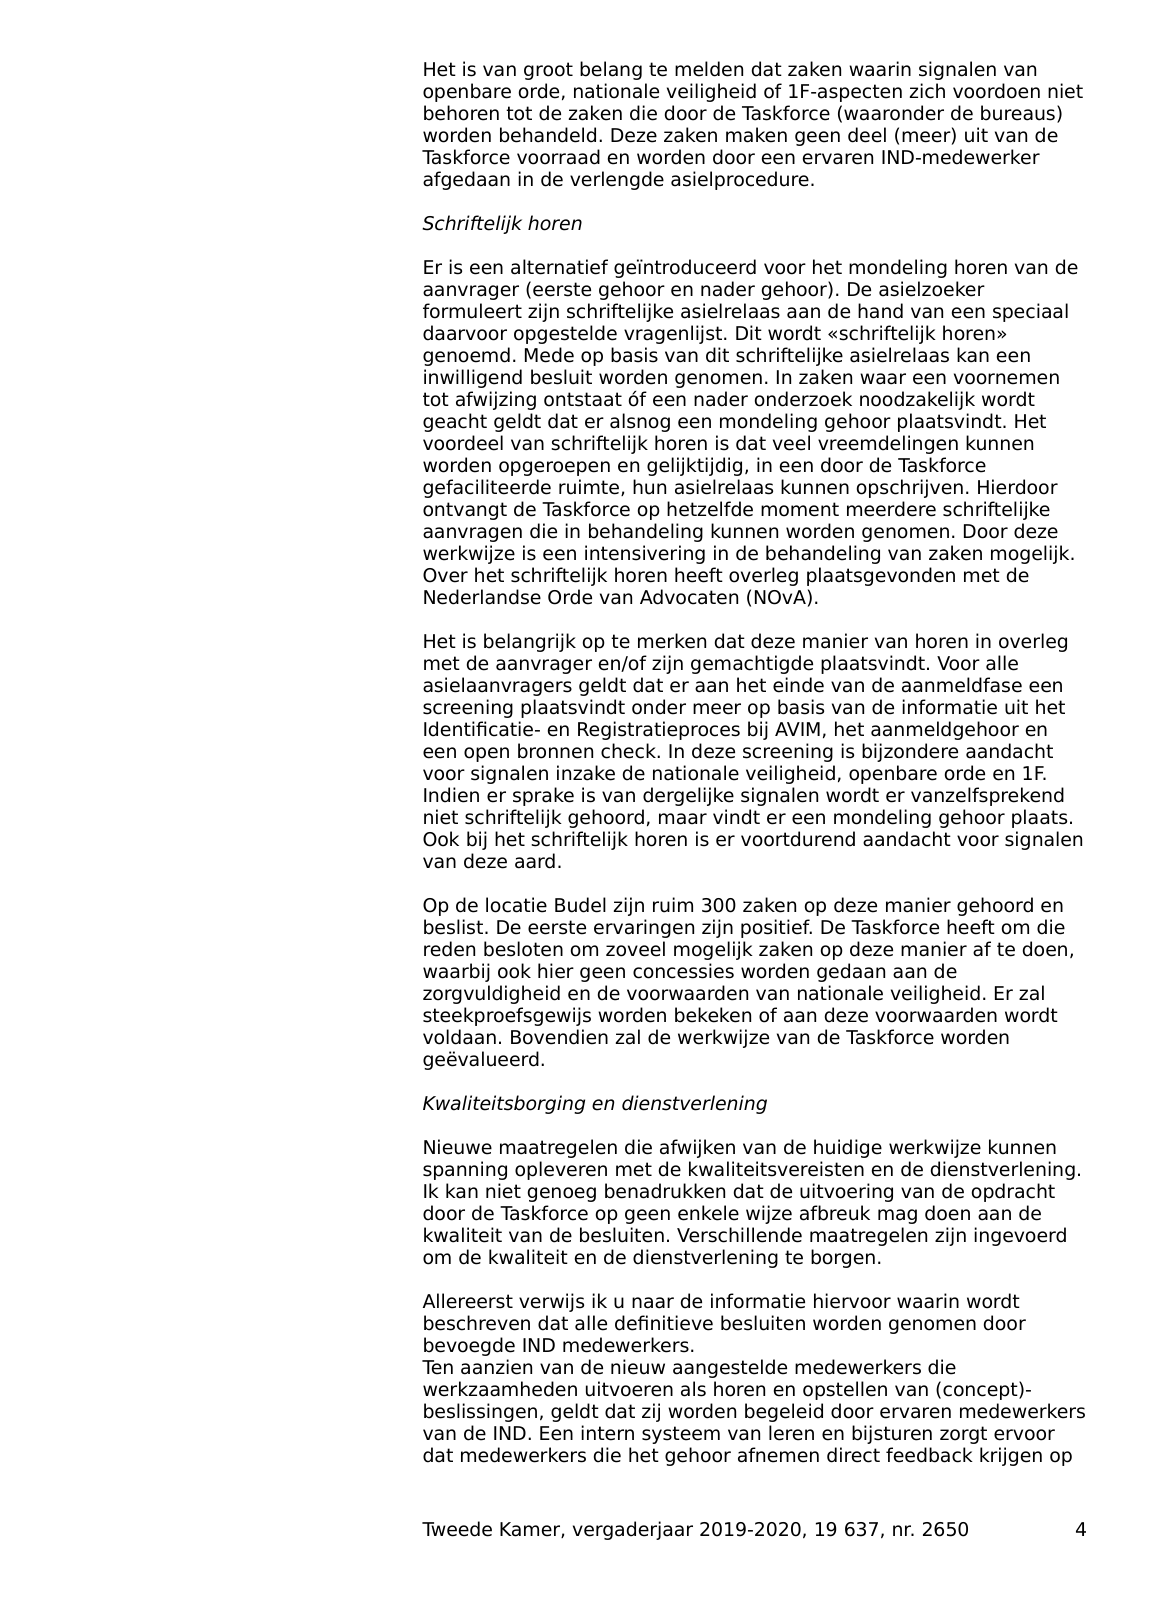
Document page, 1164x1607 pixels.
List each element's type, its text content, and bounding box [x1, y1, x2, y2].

text Ten aanzien van de nieuw aangestelde medewerkers die werkzaamheden uitvoeren als horen en opstellen van (concept)-beslissingen, geldt dat zij worden begeleid door ervaren medewerkers van de IND. Een intern systeem van leren en bijsturen zorgt ervoor dat medewerkers die het gehoor afnemen direct feedback krijgen op [422, 1357, 1087, 1467]
text Op de locatie Budel zijn ruim 300 zaken op deze manier gehoord en beslist. De eerste ervaringen zijn positief. De Taskforce heeft om die reden besloten om zoveel mogelijk zaken op deze manier af te doen, waarbij ook hier geen concessies worden gedaan aan de zorgvuldigheid en de voorwaarden van nationale veiligheid. Er zal steekproefsgewijs worden bekeken of aan deze voorwaarden wordt voldaan. Bovendien zal de werkwijze van de Taskforce worden geëvalueerd. [422, 895, 1087, 1071]
text Nieuwe maatregelen die afwijken van de huidige werkwijze kunnen spanning opleveren met de kwaliteitsvereisten en de dienstverlening. Ik kan niet genoeg benadrukken dat de uitvoering van de opdracht door de Taskforce op geen enkele wijze afbreuk mag doen aan de kwaliteit van de besluiten. Verschillende maatregelen zijn ingevoerd om de kwaliteit en de dienstverlening te borgen. [422, 1137, 1087, 1269]
subtitle Kwaliteitsborging en dienstverlening [422, 1093, 1087, 1115]
text Het is belangrijk op te merken dat deze manier van horen in overleg met de aanvrager en/of zijn gemachtigde plaatsvindt. Voor alle asielaanvragers geldt dat er aan het einde van de aanmeldfase een screening plaatsvindt onder meer op basis van de informatie uit het Identificatie- en Registratieproces bij AVIM, het aanmeldgehoor en een open bronnen check. In deze screening is bijzondere aandacht voor signalen inzake de nationale veiligheid, openbare orde en 1F. Indien er sprake is van dergelijke signalen wordt er vanzelfsprekend niet schriftelijk gehoord, maar vindt er een mondeling gehoor plaats. Ook bij het schriftelijk horen is er voortdurend aandacht voor signalen van deze aard. [422, 631, 1087, 873]
text Allereerst verwijs ik u naar de informatie hiervoor waarin wordt beschreven dat alle definitieve besluiten worden genomen door bevoegde IND medewerkers. [422, 1291, 1087, 1357]
text Het is van groot belang te melden dat zaken waarin signalen van openbare orde, nationale veiligheid of 1F-aspecten zich voordoen niet behoren tot de zaken die door de Taskforce (waaronder de bureaus) worden behandeld. Deze zaken maken geen deel (meer) uit van de Taskforce voorraad en worden door een ervaren IND-medewerker afgedaan in de verlengde asielprocedure. [422, 59, 1087, 191]
subtitle Schriftelijk horen [422, 213, 1087, 235]
text Er is een alternatief geïntroduceerd voor het mondeling horen van de aanvrager (eerste gehoor en nader gehoor). De asielzoeker formuleert zijn schriftelijke asielrelaas aan de hand van een speciaal daarvoor opgestelde vragenlijst. Dit wordt «schriftelijk horen» genoemd. Mede op basis van dit schriftelijke asielrelaas kan een inwilligend besluit worden genomen. In zaken waar een voornemen tot afwijzing ontstaat óf een nader onderzoek noodzakelijk wordt geacht geldt dat er alsnog een mondeling gehoor plaatsvindt. Het voordeel van schriftelijk horen is dat veel vreemdelingen kunnen worden opgeroepen en gelijktijdig, in een door de Taskforce gefaciliteerde ruimte, hun asielrelaas kunnen opschrijven. Hierdoor ontvangt de Taskforce op hetzelfde moment meerdere schriftelijke aanvragen die in behandeling kunnen worden genomen. Door deze werkwijze is een intensivering in de behandeling van zaken mogelijk. Over het schriftelijk horen heeft overleg plaatsgevonden met de Nederlandse Orde van Advocaten (NOvA). [422, 257, 1087, 609]
